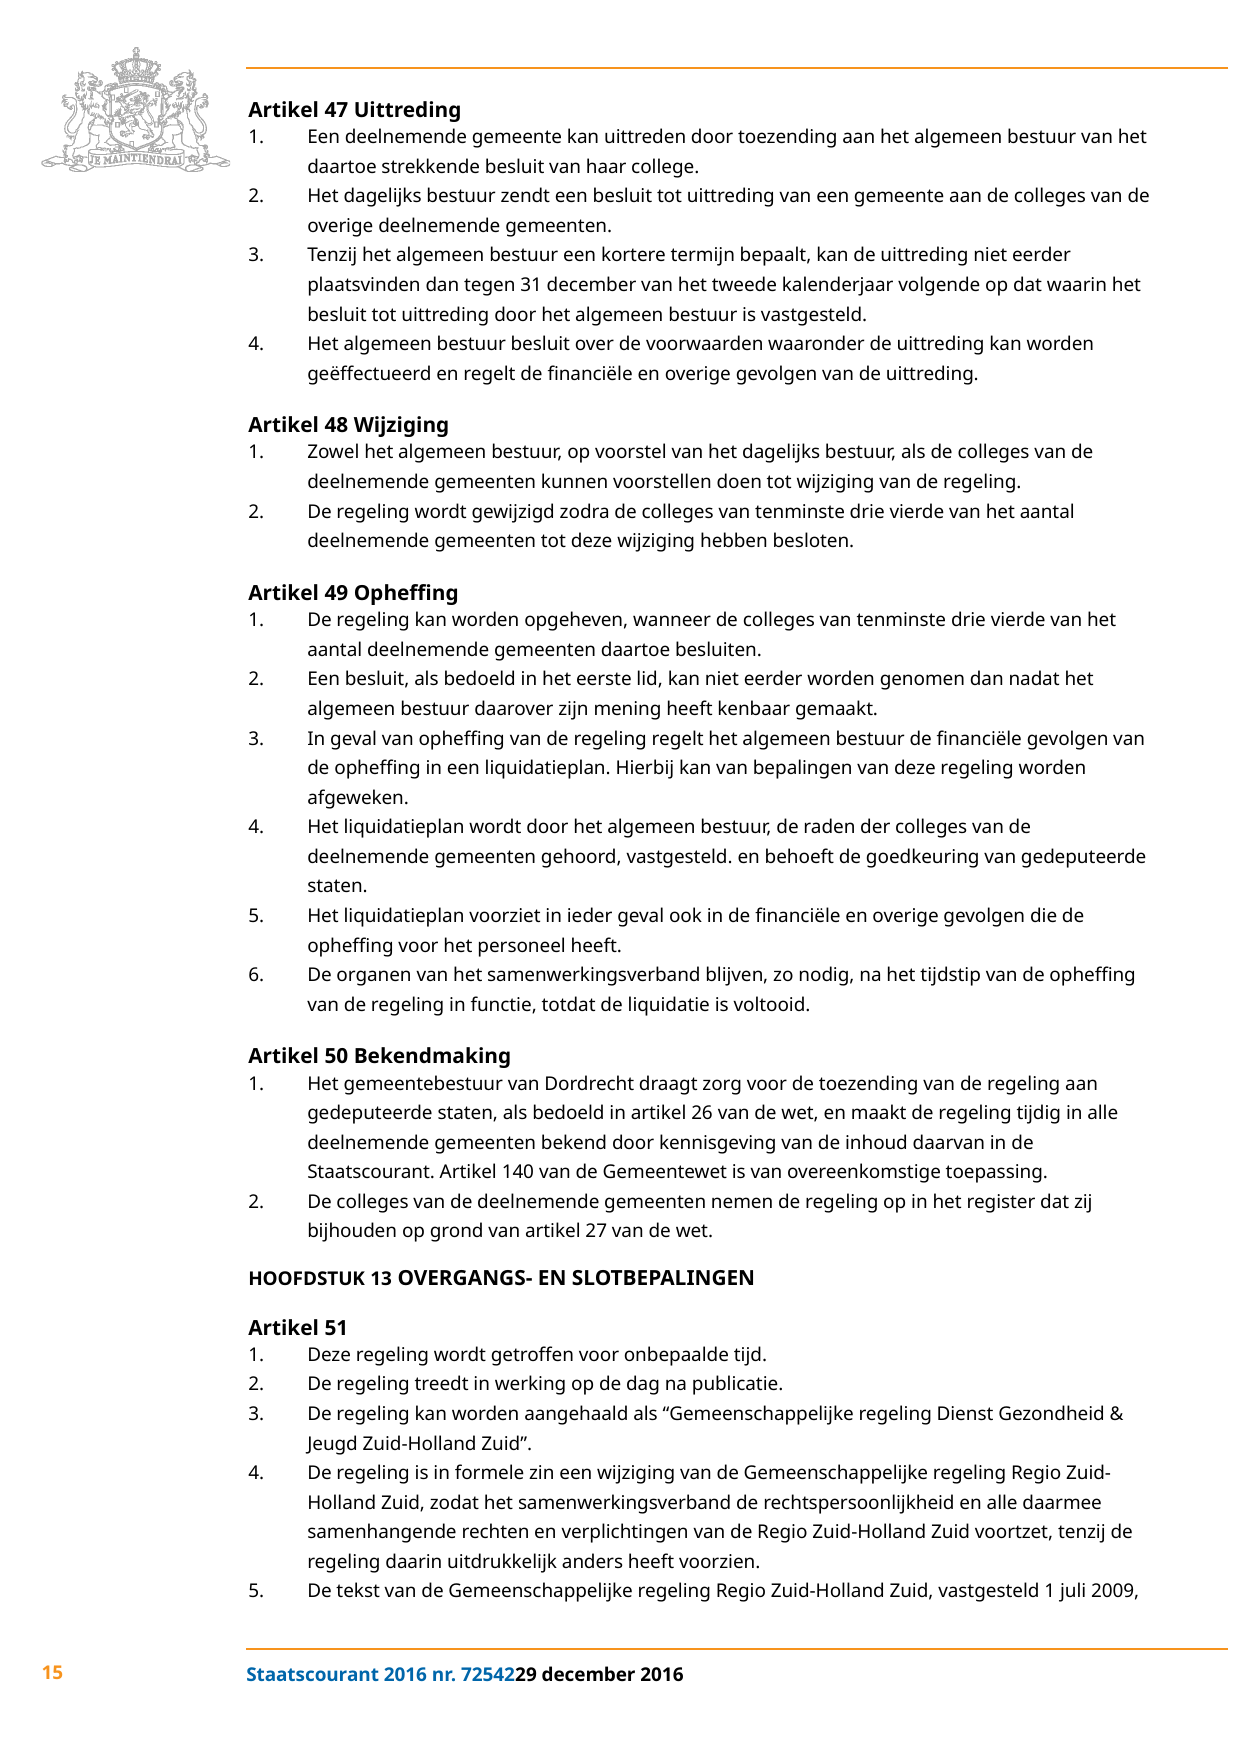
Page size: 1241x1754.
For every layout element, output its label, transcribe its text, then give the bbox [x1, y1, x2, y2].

list Het algemeen bestuur besluit over de voorwaarden waaronder de uittreding kan worden geëffectueerd en regelt de financiële en overige gevolgen van de uittreding. [248, 330, 1152, 386]
text HOOFDSTUK 13 OVERGANGS- EN SLOTBEPALINGEN [248, 1263, 1152, 1292]
list De regeling treedt in werking op de dag na publicatie. [248, 1371, 1152, 1396]
list Deze regeling wordt getroffen voor onbepaalde tijd. [248, 1341, 1152, 1367]
list Het liquidatieplan voorziet in ieder geval ook in de financiële en overige gevolgen die de opheffing voor het personeel heeft. [248, 902, 1152, 957]
list De organen van het samenwerkingsverband blijven, zo nodig, na het tijdstip van de opheffing van de regeling in functie, totdat de liquidatie is voltooid. [248, 961, 1152, 1017]
list De colleges van de deelnemende gemeenten nemen de regeling op in het register dat zij bijhouden op grond van artikel 27 van de wet. [248, 1188, 1152, 1243]
picture [41, 47, 231, 172]
list Het dagelijks bestuur zendt een besluit tot uittreding van een gemeente aan de colleges van de overige deelnemende gemeenten. [248, 182, 1152, 238]
text Artikel 47 Uittreding [248, 95, 1152, 123]
list De regeling is in formele zin een wijziging van de Gemeenschappelijke regeling Regio Zuid-Holland Zuid, zodat het samenwerkingsverband de rechtspersoonlijkheid en alle daarmee samenhangende rechten en verplichtingen van de Regio Zuid-Holland Zuid voortzet, tenzij de regeling daarin uitdrukkelijk anders heeft voorzien. [248, 1459, 1152, 1574]
list Een deelnemende gemeente kan uittreden door toezending aan het algemeen bestuur van het daartoe strekkende besluit van haar college. [248, 123, 1152, 178]
text Artikel 50 Bekendmaking [248, 1041, 1152, 1070]
list De regeling wordt gewijzigd zodra de colleges van tenminste drie vierde van het aantal deelnemende gemeenten tot deze wijziging hebben besloten. [248, 498, 1152, 553]
list De tekst van de Gemeenschappelijke regeling Regio Zuid-Holland Zuid, vastgesteld 1 juli 2009, [248, 1578, 1152, 1603]
list Tenzij het algemeen bestuur een kortere termijn bepaalt, kan de uittreding niet eerder plaatsvinden dan tegen 31 december van het tweede kalenderjaar volgende op dat waarin het besluit tot uittreding door het algemeen bestuur is vastgesteld. [248, 242, 1152, 326]
text Artikel 48 Wijziging [248, 410, 1152, 439]
text Artikel 51 [248, 1313, 1152, 1341]
text Artikel 49 Opheffing [248, 578, 1152, 606]
list Het gemeentebestuur van Dordrecht draagt zorg voor de toezending van de regeling aan gedeputeerde staten, als bedoeld in artikel 26 van de wet, en maakt de regeling tijdig in alle deelnemende gemeenten bekend door kennisgeving van de inhoud daarvan in de Staatscourant. Artikel 140 van de Gemeentewet is van overeenkomstige toepassing. [248, 1070, 1152, 1184]
list De regeling kan worden aangehaald als “Gemeenschappelijke regeling Dienst Gezondheid & Jeugd Zuid-Holland Zuid”. [248, 1400, 1152, 1456]
list Een besluit, als bedoeld in het eerste lid, kan niet eerder worden genomen dan nadat het algemeen bestuur daarover zijn mening heeft kenbaar gemaakt. [248, 666, 1152, 721]
list Het liquidatieplan wordt door het algemeen bestuur, de raden der colleges van de deelnemende gemeenten gehoord, vastgesteld. en behoeft de goedkeuring van gedeputeerde staten. [248, 813, 1152, 898]
list De regeling kan worden opgeheven, wanneer de colleges van tenminste drie vierde van het aantal deelnemende gemeenten daartoe besluiten. [248, 606, 1152, 662]
list In geval van opheffing van de regeling regelt het algemeen bestuur de financiële gevolgen van de opheffing in een liquidatieplan. Hierbij kan van bepalingen van deze regeling worden afgeweken. [248, 725, 1152, 809]
list Zowel het algemeen bestuur, op voorstel van het dagelijks bestuur, als de colleges van de deelnemende gemeenten kunnen voorstellen doen tot wijziging van de regeling. [248, 439, 1152, 494]
